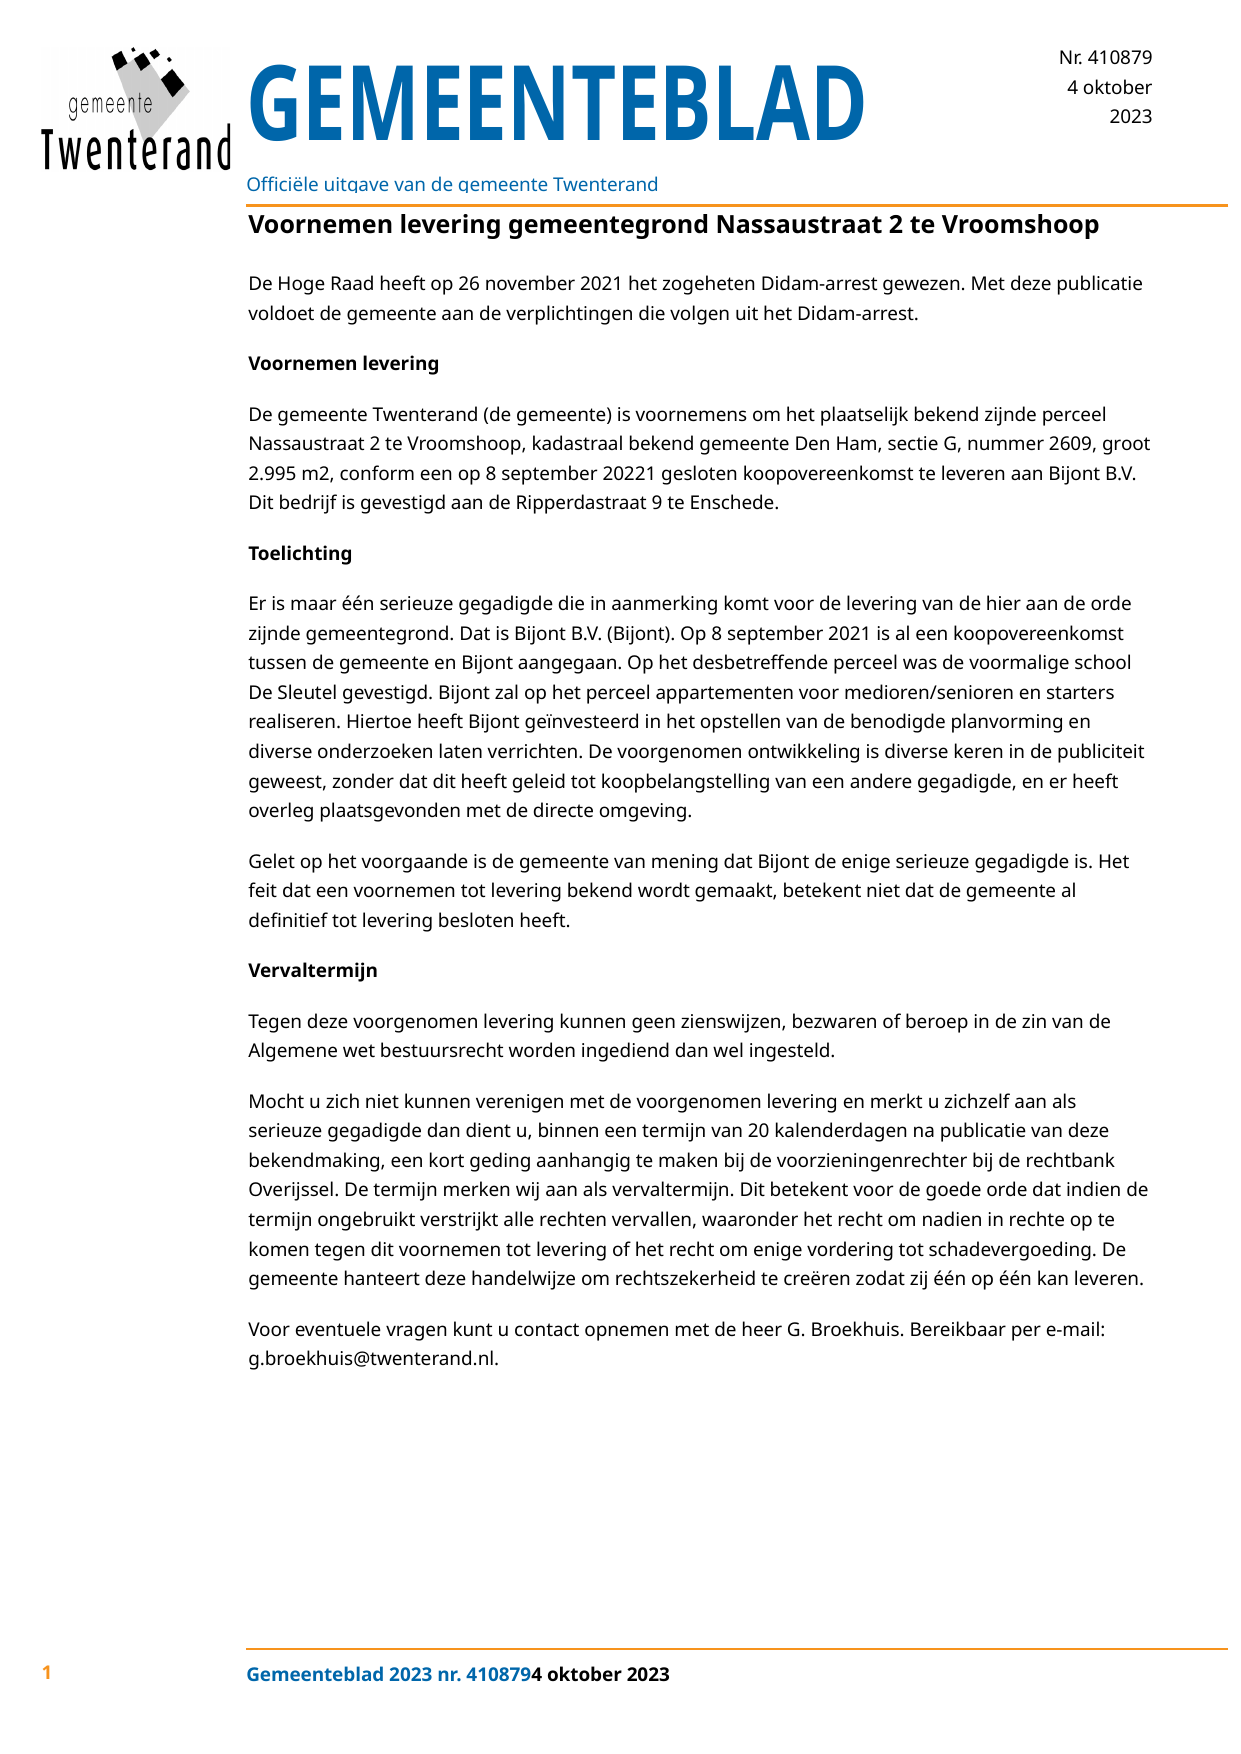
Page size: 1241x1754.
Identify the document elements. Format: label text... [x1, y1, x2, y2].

text Toelichting [248, 540, 1152, 566]
text Voornemen levering [248, 350, 1152, 376]
text Vervaltermijn [248, 957, 1152, 983]
picture [41, 47, 231, 172]
text Tegen deze voorgenomen levering kunnen geen zienswijzen, bezwaren of beroep in de zin van de Algemene wet bestuursrecht worden ingediend dan wel ingesteld. [248, 1008, 1152, 1063]
text Mocht u zich niet kunnen verenigen met de voorgenomen levering en merkt u zichzelf aan als serieuze gegadigde dan dient u, binnen een termijn van 20 kalenderdagen na publicatie van deze bekendmaking, een kort geding aanhangig te maken bij de voorzieningenrechter bij de rechtbank Overijssel. De termijn merken wij aan als vervaltermijn. Dit betekent voor de goede orde dat indien de termijn ongebruikt verstrijkt alle rechten vervallen, waaronder het recht om nadien in rechte op te komen tegen dit voornemen tot levering of het recht om enige vordering tot schadevergoeding. De gemeente hanteert deze handelwijze om rechtszekerheid te creëren zodat zij één op één kan leveren. [248, 1088, 1152, 1291]
text Voor eventuele vragen kunt u contact opnemen met de heer G. Broekhuis. Bereikbaar per e-mail: g.broekhuis@twenterand.nl. [248, 1316, 1152, 1371]
text Gelet op het voorgaande is de gemeente van mening dat Bijont de enige serieuze gegadigde is. Het feit dat een voornemen tot levering bekend wordt gemaakt, betekent niet dat de gemeente al definitief tot levering besloten heeft. [248, 848, 1152, 933]
text De gemeente Twenterand (de gemeente) is voornemens om het plaatselijk bekend zijnde perceel Nassaustraat 2 te Vroomshoop, kadastraal bekend gemeente Den Ham, sectie G, nummer 2609, groot 2.995 m2, conform een op 8 september 20221 gesloten koopovereenkomst te leveren aan Bijont B.V. Dit bedrijf is gevestigd aan de Ripperdastraat 9 te Enschede. [248, 401, 1152, 515]
text Er is maar één serieuze gegadigde die in aanmerking komt voor de levering van de hier aan de orde zijnde gemeentegrond. Dat is Bijont B.V. (Bijont). Op 8 september 2021 is al een koopovereenkomst tussen de gemeente en Bijont aangegaan. Op het desbetreffende perceel was de voormalige school De Sleutel gevestigd. Bijont zal op het perceel appartementen voor medioren/senioren en starters realiseren. Hiertoe heeft Bijont geïnvesteerd in het opstellen van de benodigde planvorming en diverse onderzoeken laten verrichten. De voorgenomen ontwikkeling is diverse keren in de publiciteit geweest, zonder dat dit heeft geleid tot koopbelangstelling van een andere gegadigde, en er heeft overleg plaatsgevonden met de directe omgeving. [248, 590, 1152, 823]
text De Hoge Raad heeft op 26 november 2021 het zogeheten Didam-arrest gewezen. Met deze publicatie voldoet de gemeente aan de verplichtingen die volgen uit het Didam-arrest. [248, 270, 1152, 326]
text Voornemen levering gemeentegrond Nassaustraat 2 te Vroomshoop [248, 207, 1152, 241]
